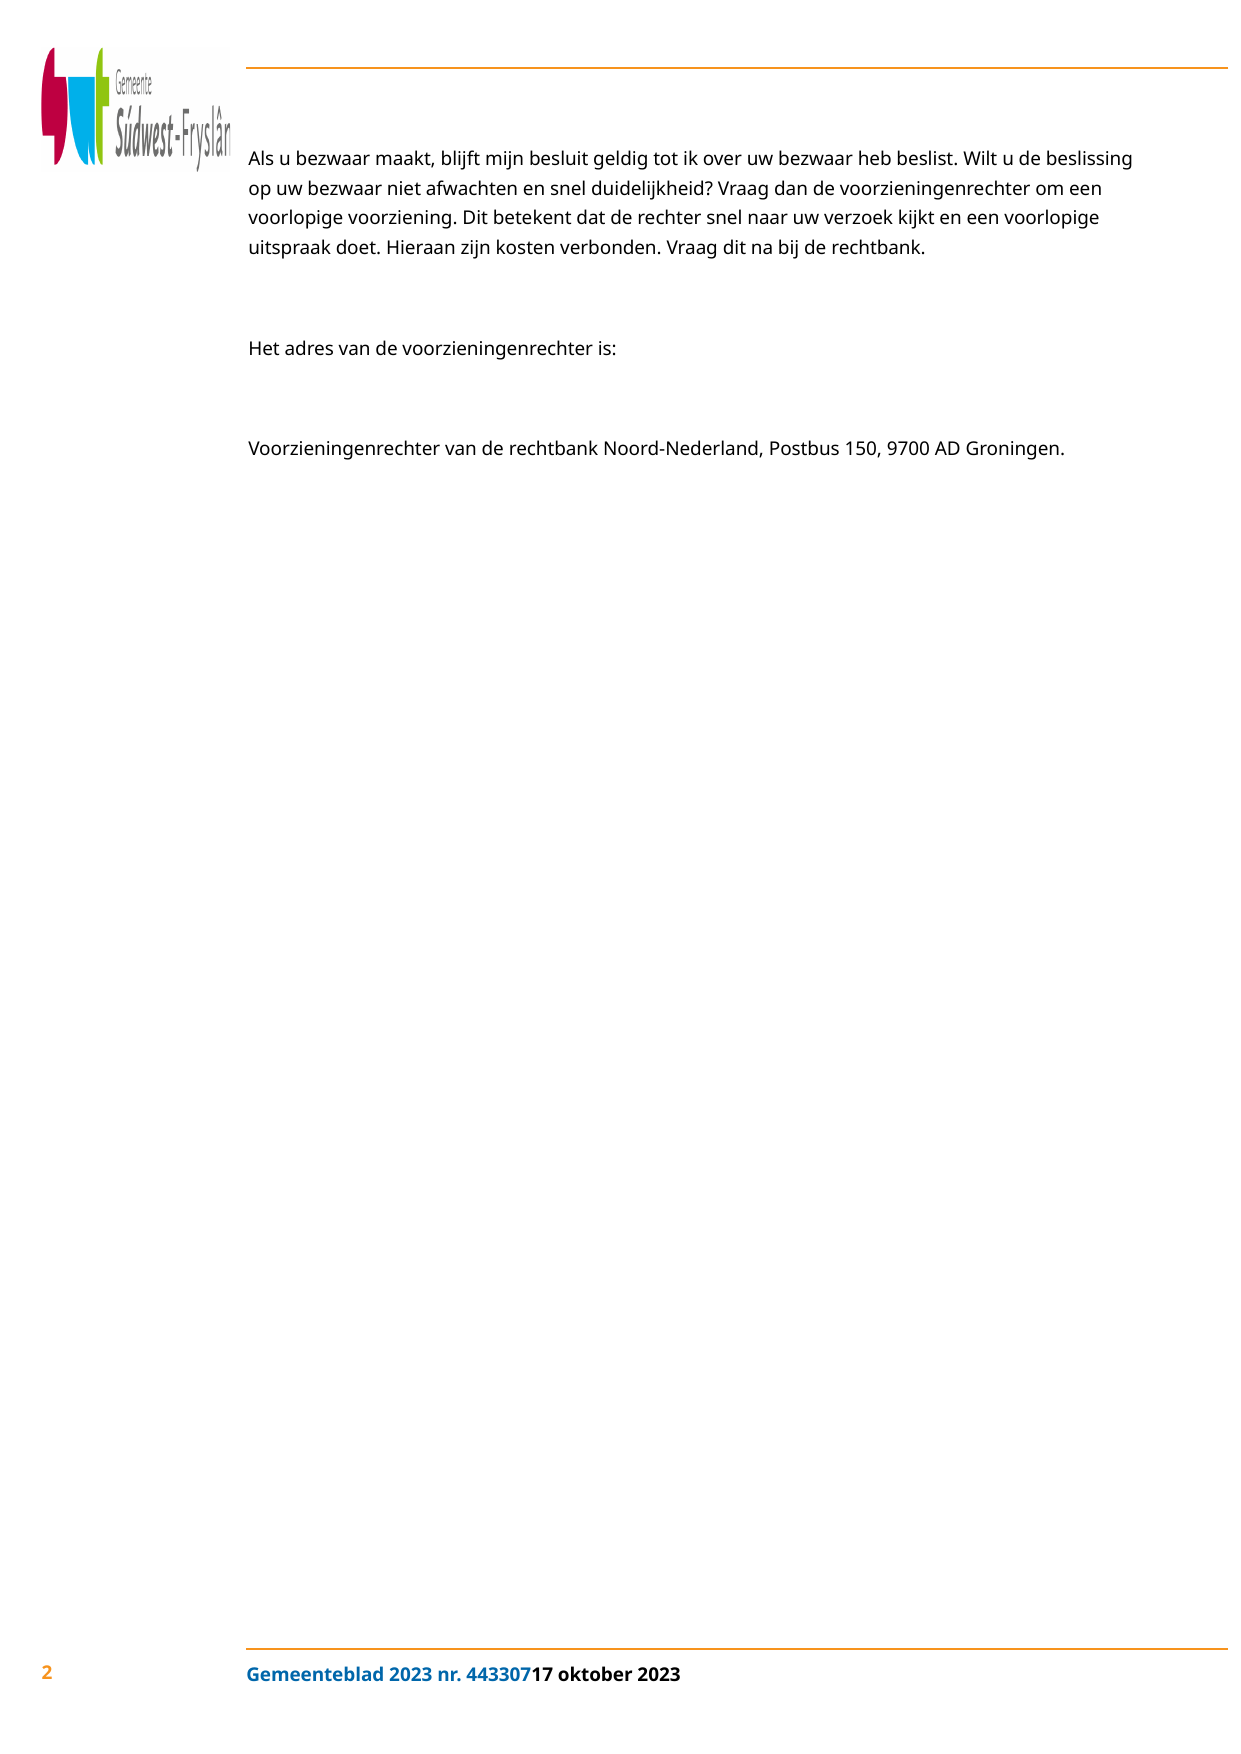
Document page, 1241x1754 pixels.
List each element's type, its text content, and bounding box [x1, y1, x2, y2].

picture [41, 47, 231, 172]
text Voorzieningenrechter van de rechtbank Noord-Nederland, Postbus 150, 9700 AD Groningen. [248, 436, 1152, 461]
text Het adres van de voorzieningenrechter is: [248, 335, 1152, 361]
text Als u bezwaar maakt, blijft mijn besluit geldig tot ik over uw bezwaar heb beslist. Wilt u de beslissing op uw bezwaar niet afwachten en snel duidelijkheid? Vraag dan de voorzieningenrechter om een voorlopige voorziening. Dit betekent dat de rechter snel naar uw verzoek kijkt en een voorlopige uitspraak doet. Hieraan zijn kosten verbonden. Vraag dit na bij de rechtbank. [248, 145, 1152, 260]
